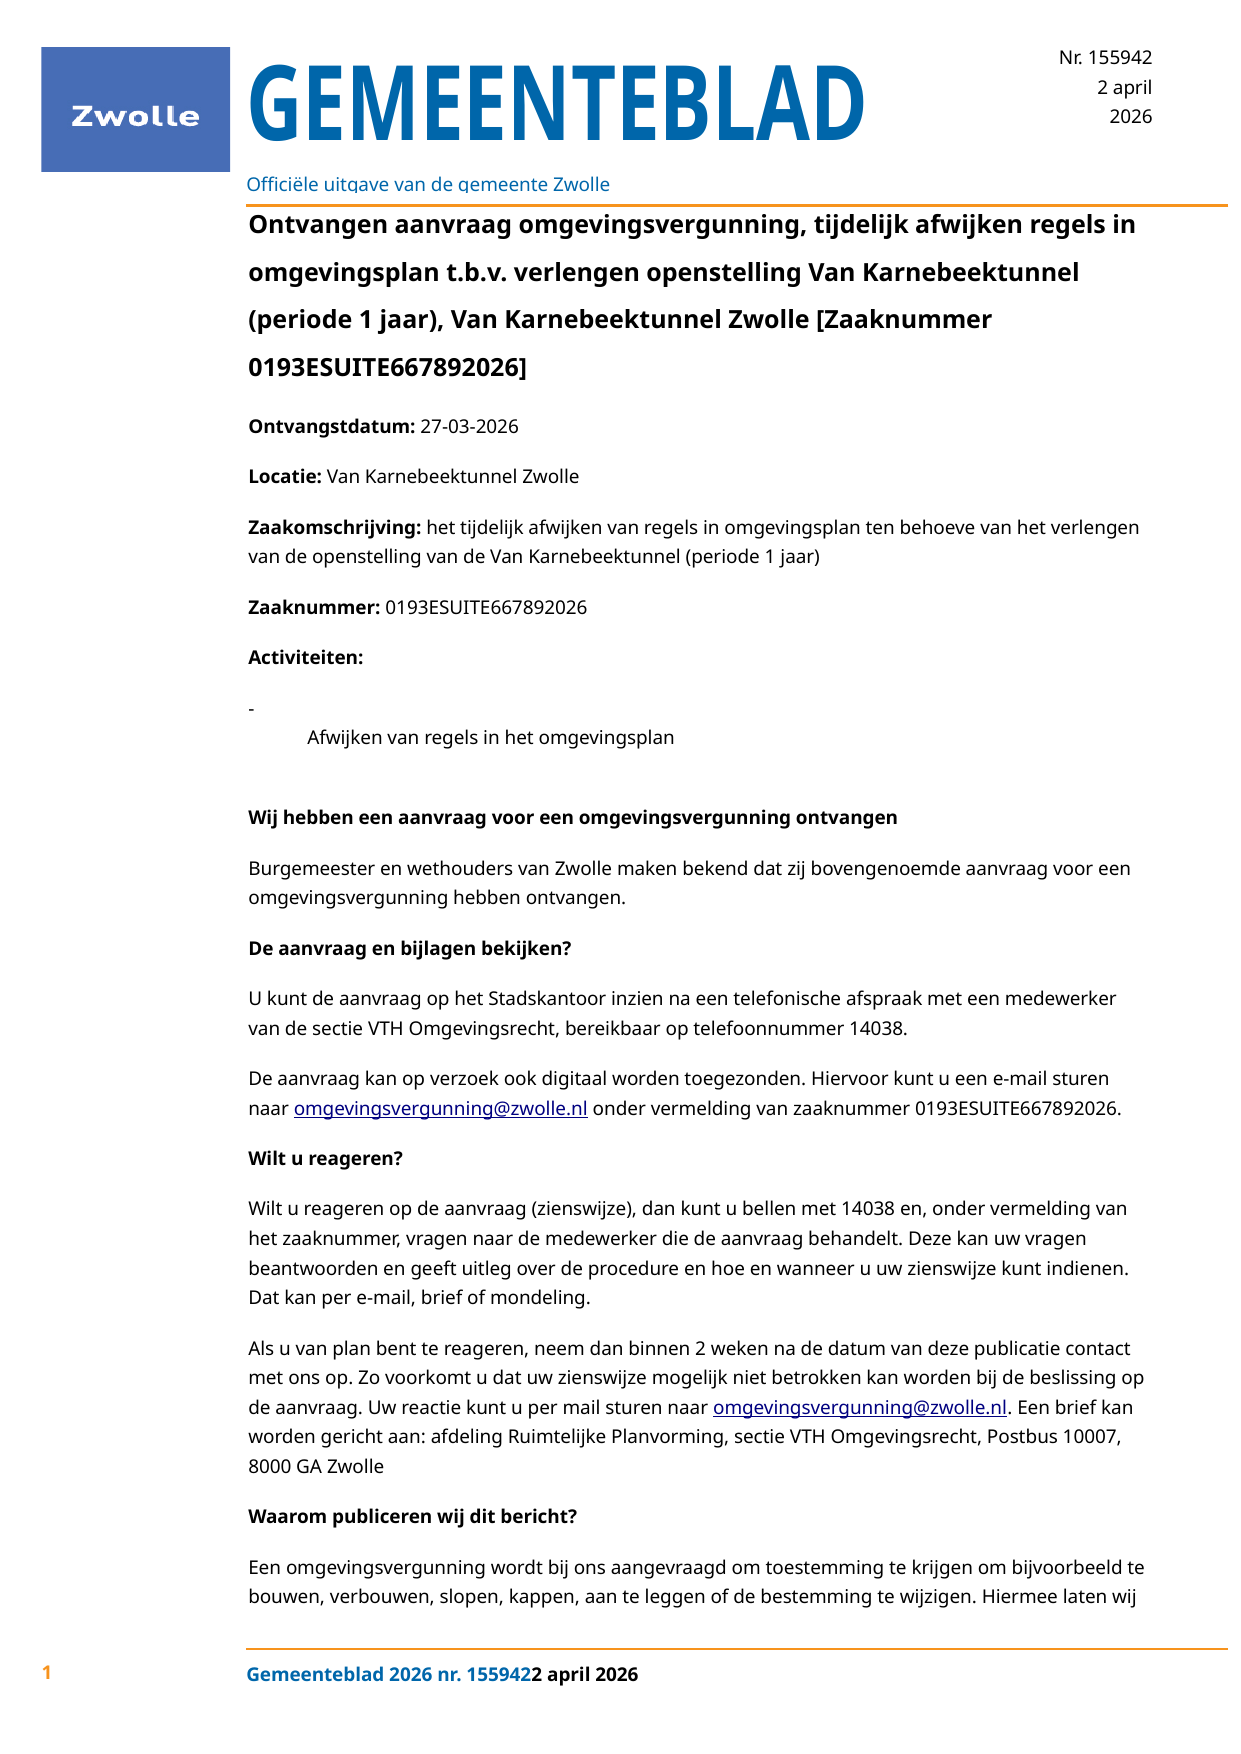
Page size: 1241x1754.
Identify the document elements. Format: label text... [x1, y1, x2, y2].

text Wij hebben een aanvraag voor een omgevingsvergunning ontvangen [248, 804, 1152, 830]
text Wilt u reageren? [248, 1145, 1152, 1171]
text Ontvangen aanvraag omgevingsvergunning, tijdelijk afwijken regels in omgevingsplan t.b.v. verlengen openstelling Van Karnebeektunnel (periode 1 jaar), Van Karnebeektunnel Zwolle [Zaaknummer 0193ESUITE667892026] [248, 207, 1152, 384]
picture [41, 47, 231, 172]
text Locatie: Van Karnebeektunnel Zwolle [248, 463, 1152, 489]
text De aanvraag kan op verzoek ook digitaal worden toegezonden. Hiervoor kunt u een e-mail sturen naar omgevingsvergunning@zwolle.nl onder vermelding van zaaknummer 0193ESUITE667892026. [248, 1065, 1152, 1121]
text Activiteiten: [248, 644, 1152, 670]
text Zaaknummer: 0193ESUITE667892026 [248, 594, 1152, 620]
text Zaakomschrijving: het tijdelijk afwijken van regels in omgevingsplan ten behoeve van het verlengen van de openstelling van de Van Karnebeektunnel (periode 1 jaar) [248, 514, 1152, 569]
text Waarom publiceren wij dit bericht? [248, 1503, 1152, 1529]
text U kunt de aanvraag op het Stadskantoor inzien na een telefonische afspraak met een medewerker van de sectie VTH Omgevingsrecht, bereikbaar op telefoonnummer 14038. [248, 985, 1152, 1041]
text Een omgevingsvergunning wordt bij ons aangevraagd om toestemming te krijgen om bijvoorbeeld te bouwen, verbouwen, slopen, kappen, aan te leggen of de bestemming te wijzigen. Hiermee laten wij [248, 1554, 1152, 1609]
text Burgemeester en wethouders van Zwolle maken bekend dat zij bovengenoemde aanvraag voor een omgevingsvergunning hebben ontvangen. [248, 855, 1152, 910]
text Als u van plan bent te reageren, neem dan binnen 2 weken na de datum van deze publicatie contact met ons op. Zo voorkomt u dat uw zienswijze mogelijk niet betrokken kan worden bij de beslissing op de aanvraag. Uw reactie kunt u per mail sturen naar omgevingsvergunning@zwolle.nl. Een brief kan worden gericht aan: afdeling Ruimtelijke Planvorming, sectie VTH Omgevingsrecht, Postbus 10007, 8000 GA Zwolle [248, 1335, 1152, 1479]
text Ontvangstdatum: 27-03-2026 [248, 413, 1152, 439]
text Wilt u reageren op de aanvraag (zienswijze), dan kunt u bellen met 14038 en, onder vermelding van het zaaknummer, vragen naar de medewerker die de aanvraag behandelt. Deze kan uw vragen beantwoorden en geeft uitleg over de procedure en hoe en wanneer u uw zienswijze kunt indienen. Dat kan per e-mail, brief of mondeling. [248, 1196, 1152, 1310]
text De aanvraag en bijlagen bekijken? [248, 935, 1152, 961]
list Afwijken van regels in het omgevingsplan [248, 724, 1152, 750]
